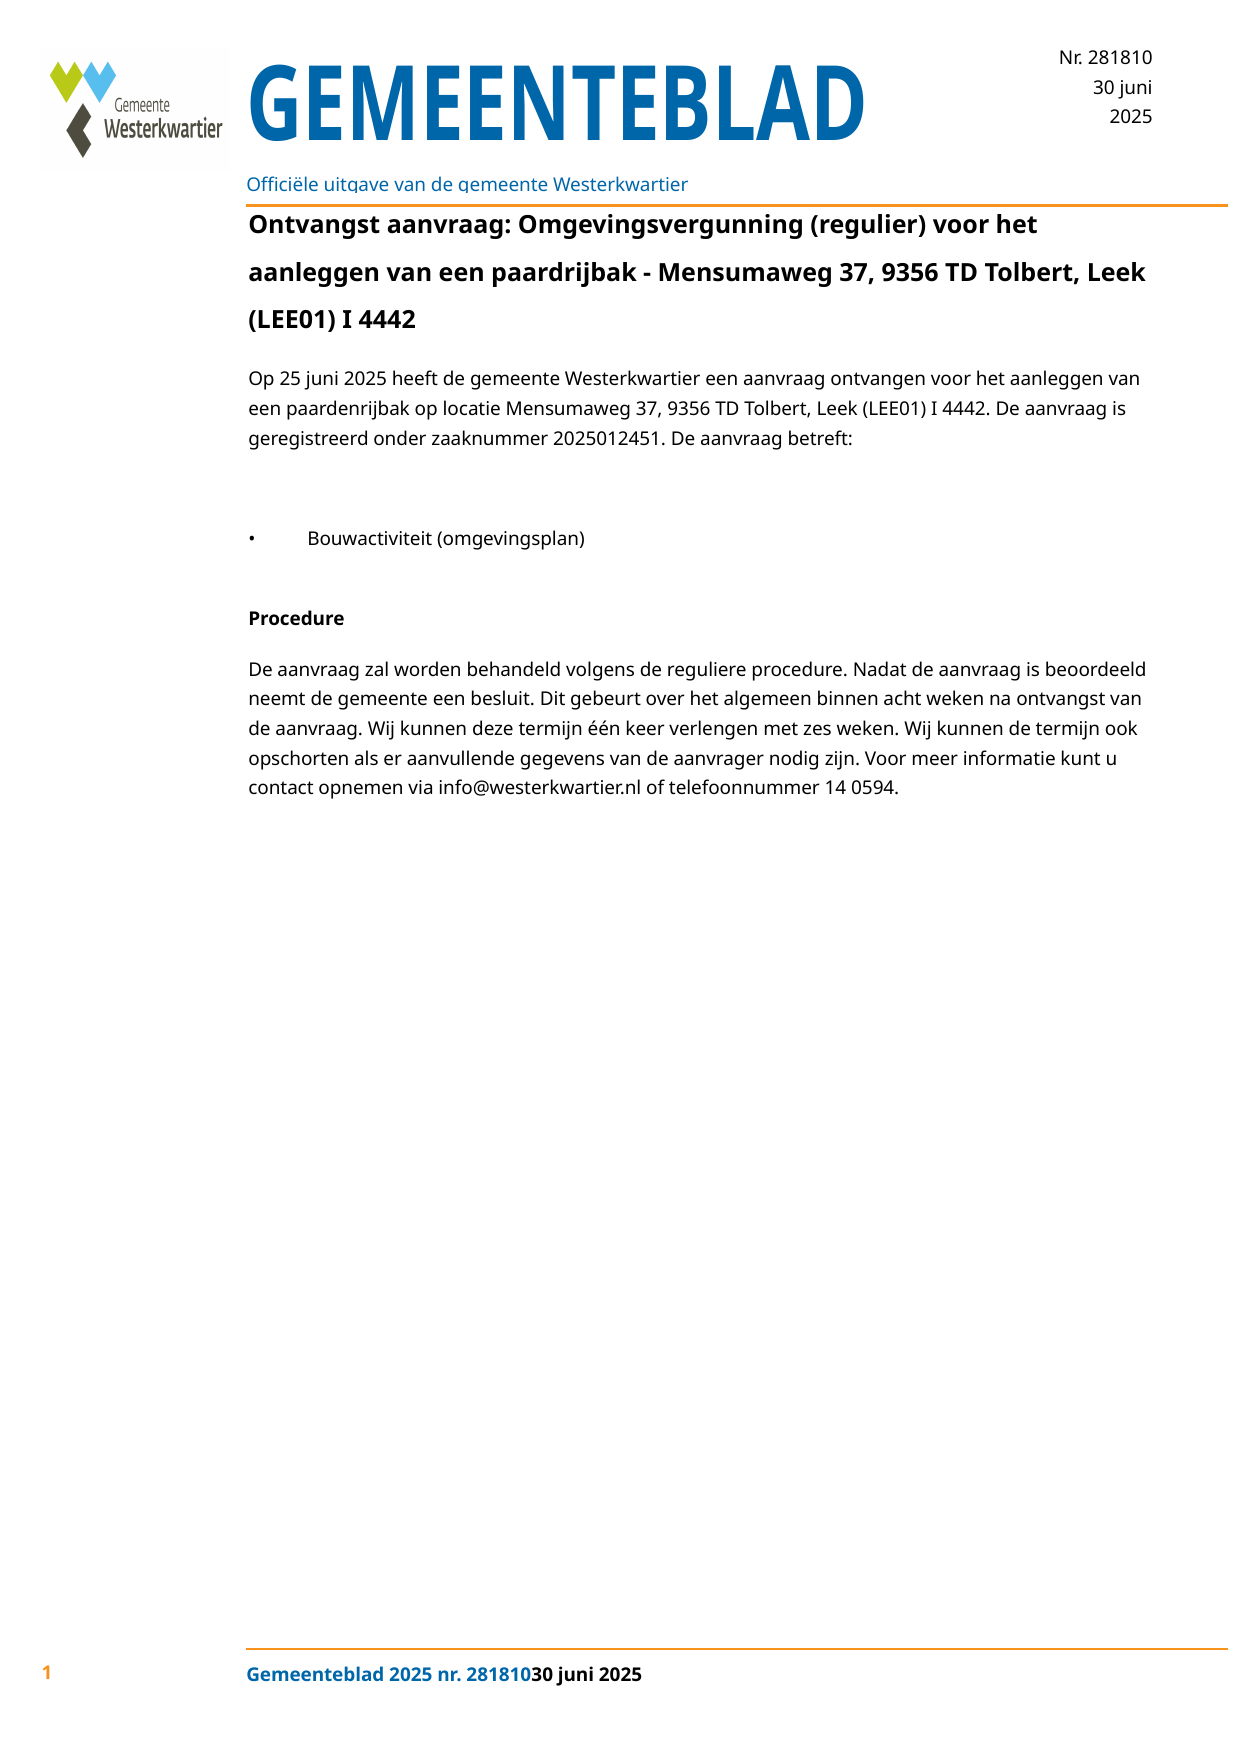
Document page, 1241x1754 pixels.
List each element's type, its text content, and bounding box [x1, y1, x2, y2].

text Procedure [248, 606, 1152, 631]
text Op 25 juni 2025 heeft de gemeente Westerkwartier een aanvraag ontvangen voor het aanleggen van een paardenrijbak op locatie Mensumaweg 37, 9356 TD Tolbert, Leek (LEE01) I 4442. De aanvraag is geregistreerd onder zaaknummer 2025012451. De aanvraag betreft: [248, 366, 1152, 450]
text Ontvangst aanvraag: Omgevingsvergunning (regulier) voor het aanleggen van een paardrijbak - Mensumaweg 37, 9356 TD Tolbert, Leek (LEE01) I 4442 [248, 207, 1152, 336]
picture [41, 47, 231, 172]
text De aanvraag zal worden behandeld volgens de reguliere procedure. Nadat de aanvraag is beoordeeld neemt de gemeente een besluit. Dit gebeurt over het algemeen binnen acht weken na ontvangst van de aanvraag. Wij kunnen deze termijn één keer verlengen met zes weken. Wij kunnen de termijn ook opschorten als er aanvullende gegevens van de aanvrager nodig zijn. Voor meer informatie kunt u contact opnemen via info@westerkwartier.nl of telefoonnummer 14 0594. [248, 656, 1152, 800]
list Bouwactiviteit (omgevingsplan) [248, 526, 1152, 551]
